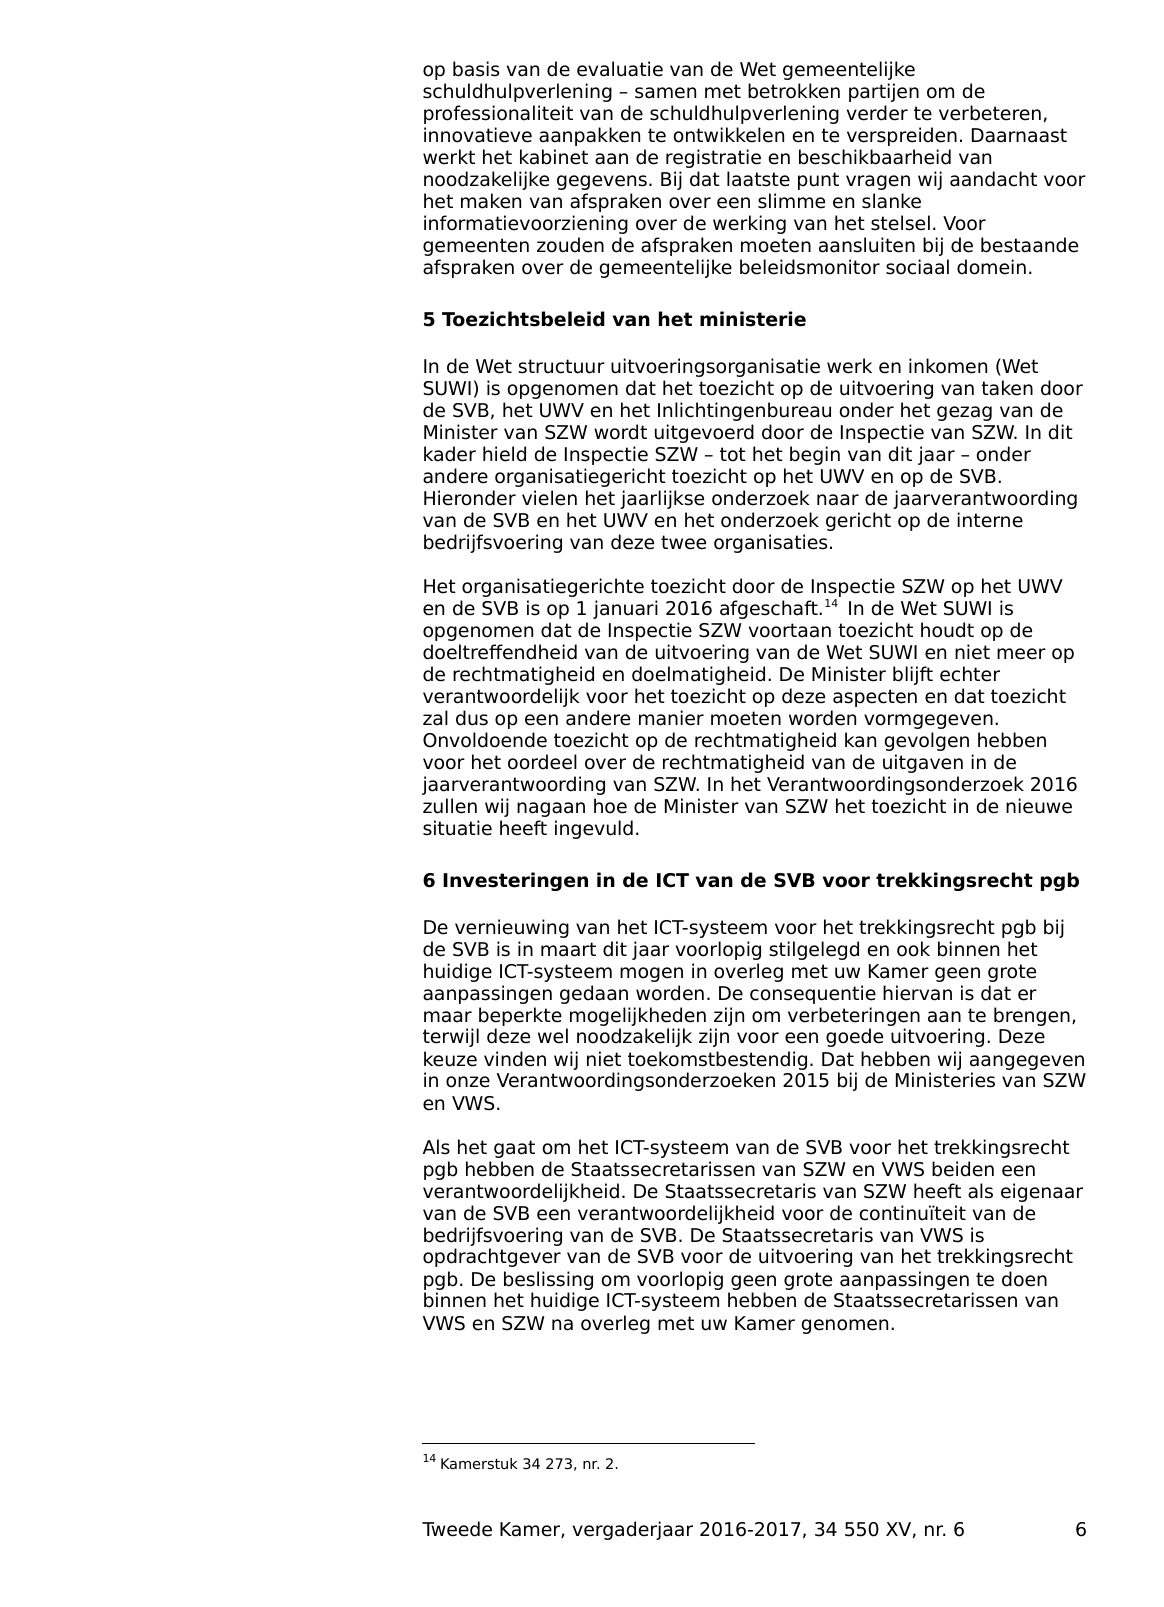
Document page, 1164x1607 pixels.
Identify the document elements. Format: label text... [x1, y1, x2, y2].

subtitle 6 Investeringen in de ICT van de SVB voor trekkingsrecht pgb [422, 869, 1087, 892]
text De vernieuwing van het ICT-systeem voor het trekkingsrecht pgb bij de SVB is in maart dit jaar voorlopig stilgelegd en ook binnen het huidige ICT-systeem mogen in overleg met uw Kamer geen grote aanpassingen gedaan worden. De consequentie hiervan is dat er maar beperkte mogelijkheden zijn om verbeteringen aan te brengen, terwijl deze wel noodzakelijk zijn voor een goede uitvoering. Deze keuze vinden wij niet toekomstbestendig. Dat hebben wij aangegeven in onze Verantwoordingsonderzoeken 2015 bij de Ministeries van SZW en VWS. [422, 917, 1087, 1114]
text op basis van de evaluatie van de Wet gemeentelijke schuldhulpverlening – samen met betrokken partijen om de professionaliteit van de schuldhulpverlening verder te verbeteren, innovatieve aanpakken te ontwikkelen en te verspreiden. Daarnaast werkt het kabinet aan de registratie en beschikbaarheid van noodzakelijke gegevens. Bij dat laatste punt vragen wij aandacht voor het maken van afspraken over een slimme en slanke informatievoorziening over de werking van het stelsel. Voor gemeenten zouden de afspraken moeten aansluiten bij de bestaande afspraken over de gemeentelijke beleidsmonitor sociaal domein. [422, 59, 1087, 279]
text Het organisatiegerichte toezicht door de Inspectie SZW op het UWV en de SVB is op 1 januari 2016 afgeschaft. In de Wet SUWI is opgenomen dat de Inspectie SZW voortaan toezicht houdt op de doeltreffendheid van de uitvoering van de Wet SUWI en niet meer op de rechtmatigheid en doelmatigheid. De Minister blijft echter verantwoordelijk voor het toezicht op deze aspecten en dat toezicht zal dus op een andere manier moeten worden vormgegeven. Onvoldoende toezicht op de rechtmatigheid kan gevolgen hebben voor het oordeel over de rechtmatigheid van de uitgaven in de jaarverantwoording van SZW. In het Verantwoordingsonderzoek 2016 zullen wij nagaan hoe de Minister van SZW het toezicht in de nieuwe situatie heeft ingevuld. [422, 576, 1087, 839]
subtitle 5 Toezichtsbeleid van het ministerie [422, 309, 1087, 331]
text Als het gaat om het ICT-systeem van de SVB voor het trekkingsrecht pgb hebben de Staatssecretarissen van SZW en VWS beiden een verantwoordelijkheid. De Staatssecretaris van SZW heeft als eigenaar van de SVB een verantwoordelijkheid voor de continuïteit van de bedrijfsvoering van de SVB. De Staatssecretaris van VWS is opdrachtgever van de SVB voor de uitvoering van het trekkingsrecht pgb. De beslissing om voorlopig geen grote aanpassingen te doen binnen het huidige ICT-systeem hebben de Staatssecretarissen van VWS en SZW na overleg met uw Kamer genomen. [422, 1137, 1087, 1334]
text Kamerstuk 34 273, nr. 2. [422, 1452, 1087, 1474]
text In de Wet structuur uitvoeringsorganisatie werk en inkomen (Wet SUWI) is opgenomen dat het toezicht op de uitvoering van taken door de SVB, het UWV en het Inlichtingenbureau onder het gezag van de Minister van SZW wordt uitgevoerd door de Inspectie van SZW. In dit kader hield de Inspectie SZW – tot het begin van dit jaar – onder andere organisatiegericht toezicht op het UWV en op de SVB. Hieronder vielen het jaarlijkse onderzoek naar de jaarverantwoording van de SVB en het UWV en het onderzoek gericht op de interne bedrijfsvoering van deze twee organisaties. [422, 356, 1087, 554]
